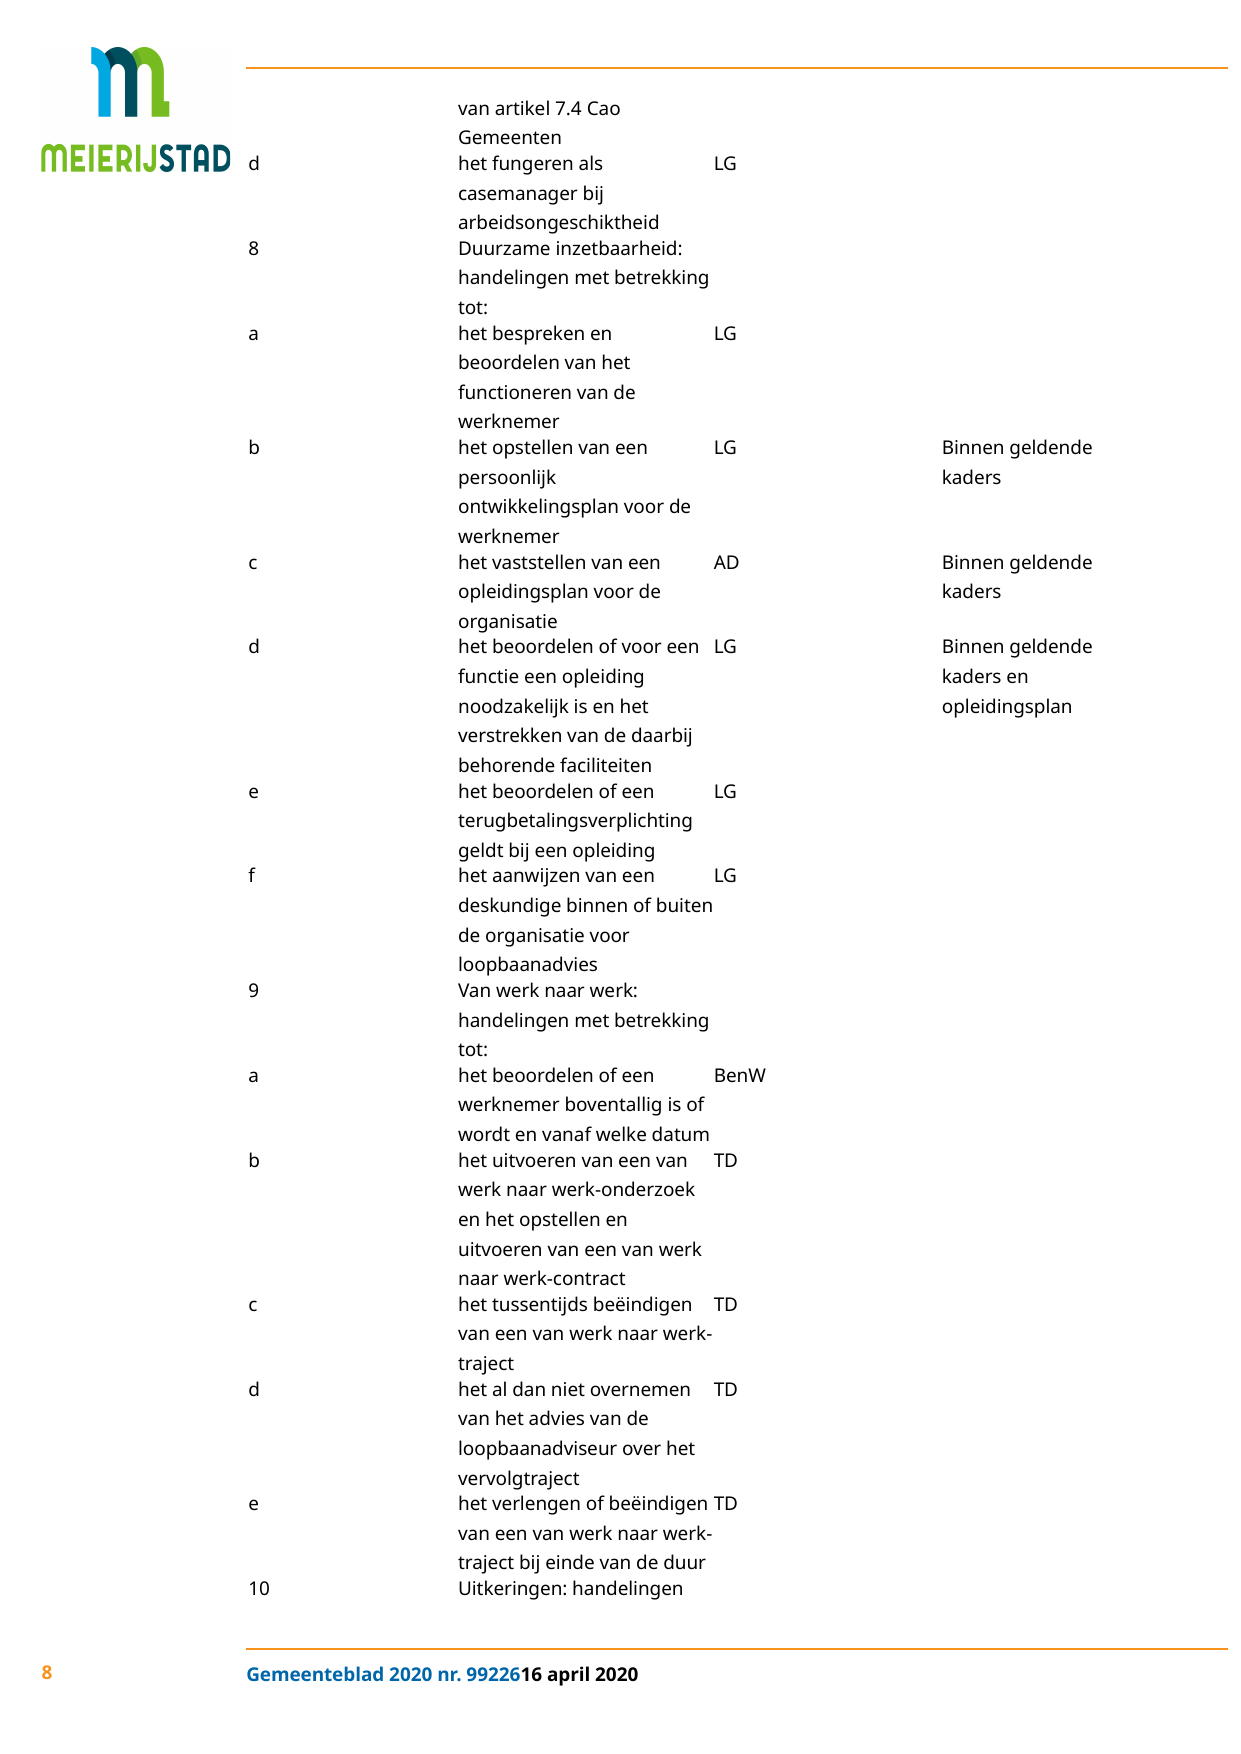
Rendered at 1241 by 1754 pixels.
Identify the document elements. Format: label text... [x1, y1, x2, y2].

table_cell d [248, 634, 458, 778]
table_cell [942, 1376, 1152, 1490]
table_cell [942, 1575, 1152, 1601]
table_cell a [248, 1062, 458, 1147]
table_cell het beoordelen of een terugbetalingsverplichting geldt bij een opleiding [458, 778, 713, 863]
table_cell van artikel 7.4 Cao Gemeenten [458, 95, 713, 150]
table_cell [942, 320, 1152, 434]
table_cell a [248, 320, 458, 434]
table_cell [942, 1490, 1152, 1575]
table_cell Binnen geldende kaders [942, 434, 1152, 549]
table_cell Binnen geldende kaders en opleidingsplan [942, 634, 1152, 778]
table_cell [248, 95, 458, 150]
table_cell het tussentijds beëindigen van een van werk naar werk-traject [458, 1291, 713, 1376]
table_cell het verlengen of beëindigen van een van werk naar werk-traject bij einde van de duur [458, 1490, 713, 1575]
table_cell [942, 778, 1152, 863]
table_cell [942, 977, 1152, 1062]
table_cell LG [714, 634, 942, 778]
table_cell b [248, 434, 458, 549]
table_cell het opstellen van een persoonlijk ontwikkelingsplan voor de werknemer [458, 434, 713, 549]
table_cell Binnen geldende kaders [942, 549, 1152, 634]
table_cell Van werk naar werk: handelingen met betrekking tot: [458, 977, 713, 1062]
picture [41, 47, 231, 172]
table_cell het fungeren als casemanager bij arbeidsongeschiktheid [458, 150, 713, 235]
table_cell e [248, 778, 458, 863]
table_cell [714, 977, 942, 1062]
table_cell 8 [248, 235, 458, 320]
table_cell LG [714, 863, 942, 977]
table_cell [942, 235, 1152, 320]
table_cell LG [714, 434, 942, 549]
table_cell d [248, 150, 458, 235]
table_cell d [248, 1376, 458, 1490]
table_cell [942, 1147, 1152, 1291]
table_cell [942, 95, 1152, 150]
table_cell [942, 1062, 1152, 1147]
table_cell [714, 1575, 942, 1601]
table_cell TD [714, 1291, 942, 1376]
table_cell Uitkeringen: handelingen [458, 1575, 713, 1601]
table_cell e [248, 1490, 458, 1575]
table_cell [714, 235, 942, 320]
table_cell [942, 863, 1152, 977]
table_cell c [248, 1291, 458, 1376]
table_cell TD [714, 1490, 942, 1575]
table_cell LG [714, 320, 942, 434]
table_cell [942, 1291, 1152, 1376]
table_cell [714, 95, 942, 150]
table_cell c [248, 549, 458, 634]
table_cell TD [714, 1376, 942, 1490]
table_cell Duurzame inzetbaarheid: handelingen met betrekking tot: [458, 235, 713, 320]
table_cell TD [714, 1147, 942, 1291]
table_cell 9 [248, 977, 458, 1062]
table_cell [942, 150, 1152, 235]
table_cell het al dan niet overnemen van het advies van de loopbaanadviseur over het vervolgtraject [458, 1376, 713, 1490]
table_cell het beoordelen of een werknemer boventallig is of wordt en vanaf welke datum [458, 1062, 713, 1147]
table_cell het bespreken en beoordelen van het functioneren van de werknemer [458, 320, 713, 434]
table_cell f [248, 863, 458, 977]
table_cell AD [714, 549, 942, 634]
table_cell het vaststellen van een opleidingsplan voor de organisatie [458, 549, 713, 634]
table_cell 10 [248, 1575, 458, 1601]
table_cell het beoordelen of voor een functie een opleiding noodzakelijk is en het verstrekken van de daarbij behorende faciliteiten [458, 634, 713, 778]
table_cell LG [714, 150, 942, 235]
table_cell LG [714, 778, 942, 863]
table_cell b [248, 1147, 458, 1291]
table_cell BenW [714, 1062, 942, 1147]
table_cell het aanwijzen van een deskundige binnen of buiten de organisatie voor loopbaanadvies [458, 863, 713, 977]
table_cell het uitvoeren van een van werk naar werk-onderzoek en het opstellen en uitvoeren van een van werk naar werk-contract [458, 1147, 713, 1291]
